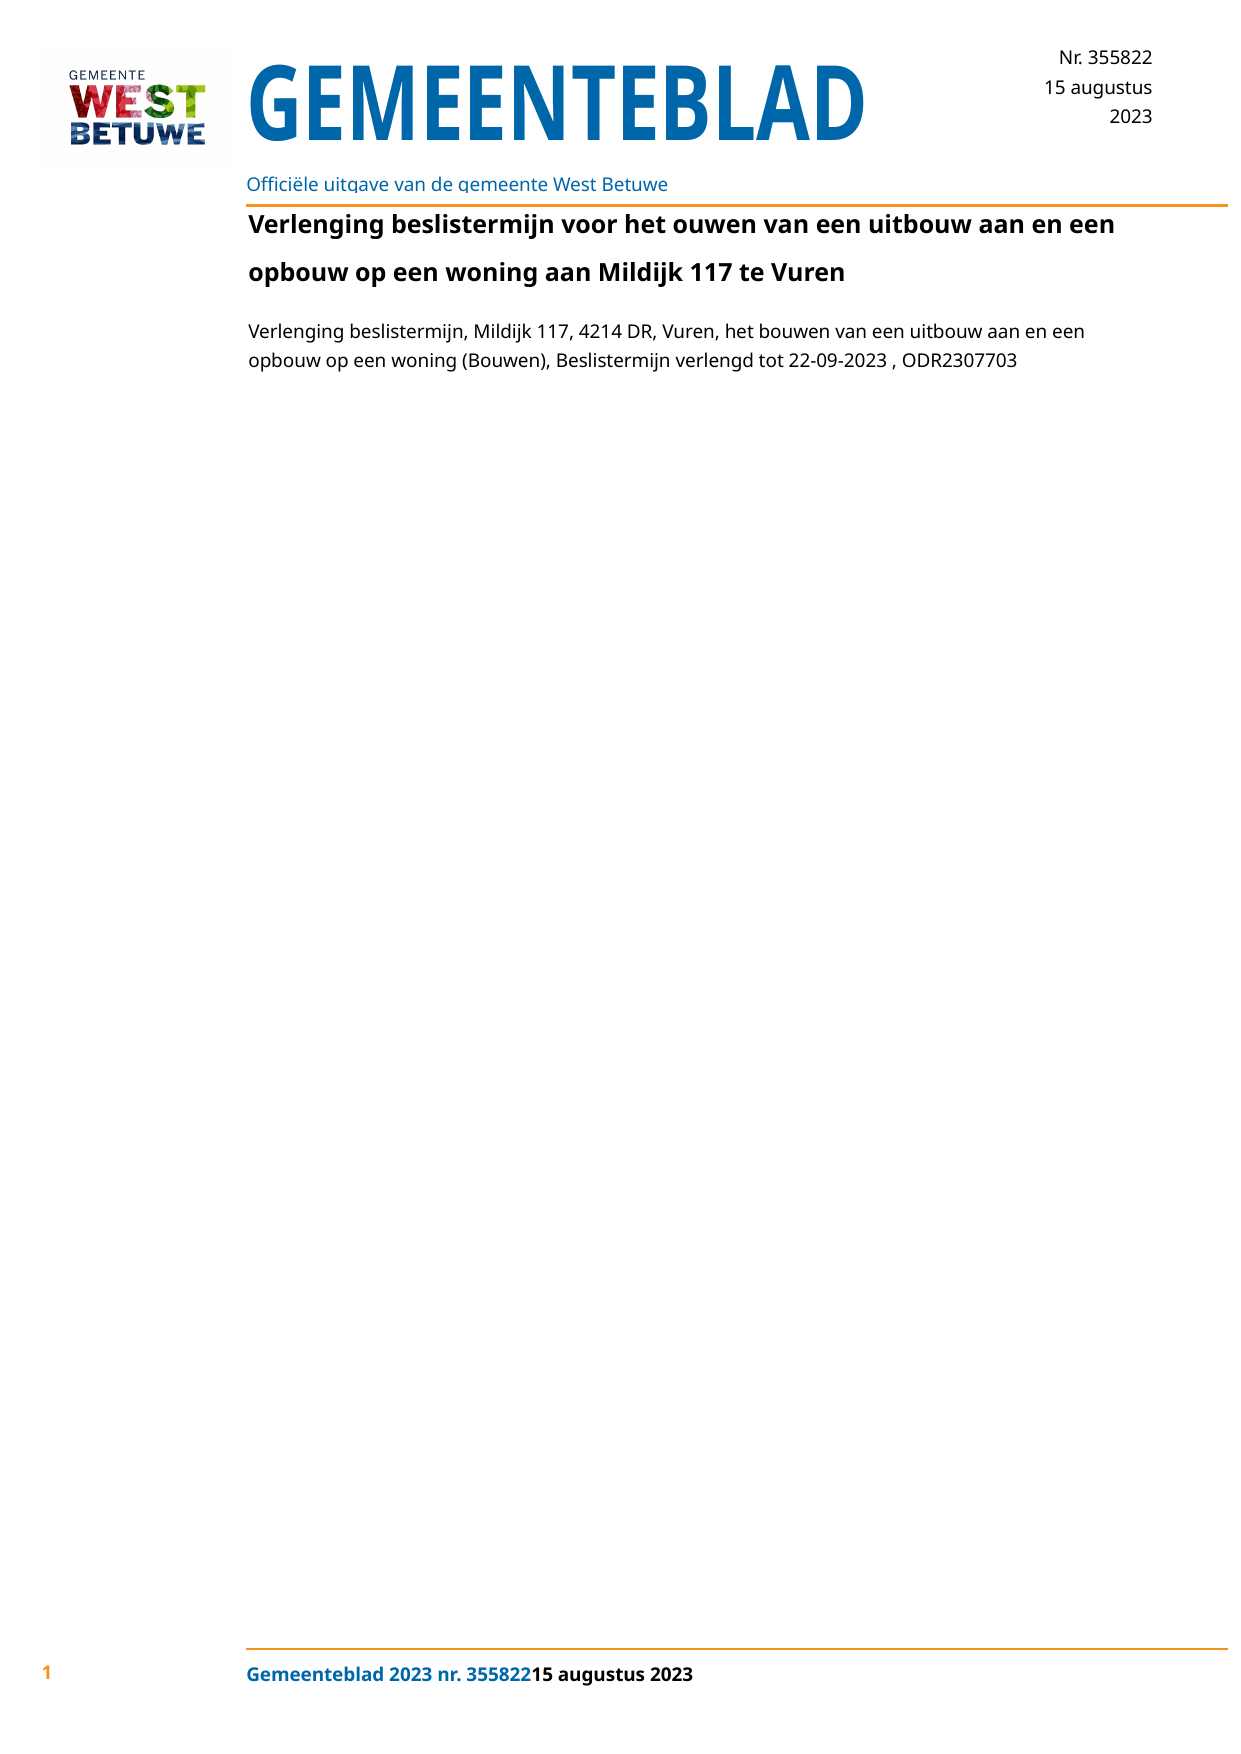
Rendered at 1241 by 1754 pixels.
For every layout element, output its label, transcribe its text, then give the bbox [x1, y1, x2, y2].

text Verlenging beslistermijn, Mildijk 117, 4214 DR, Vuren, het bouwen van een uitbouw aan en een opbouw op een woning (Bouwen), Beslistermijn verlengd tot 22-09-2023 , ODR2307703 [248, 318, 1152, 373]
text Verlenging beslistermijn voor het ouwen van een uitbouw aan en een opbouw op een woning aan Mildijk 117 te Vuren [248, 207, 1152, 288]
picture [41, 47, 231, 172]
